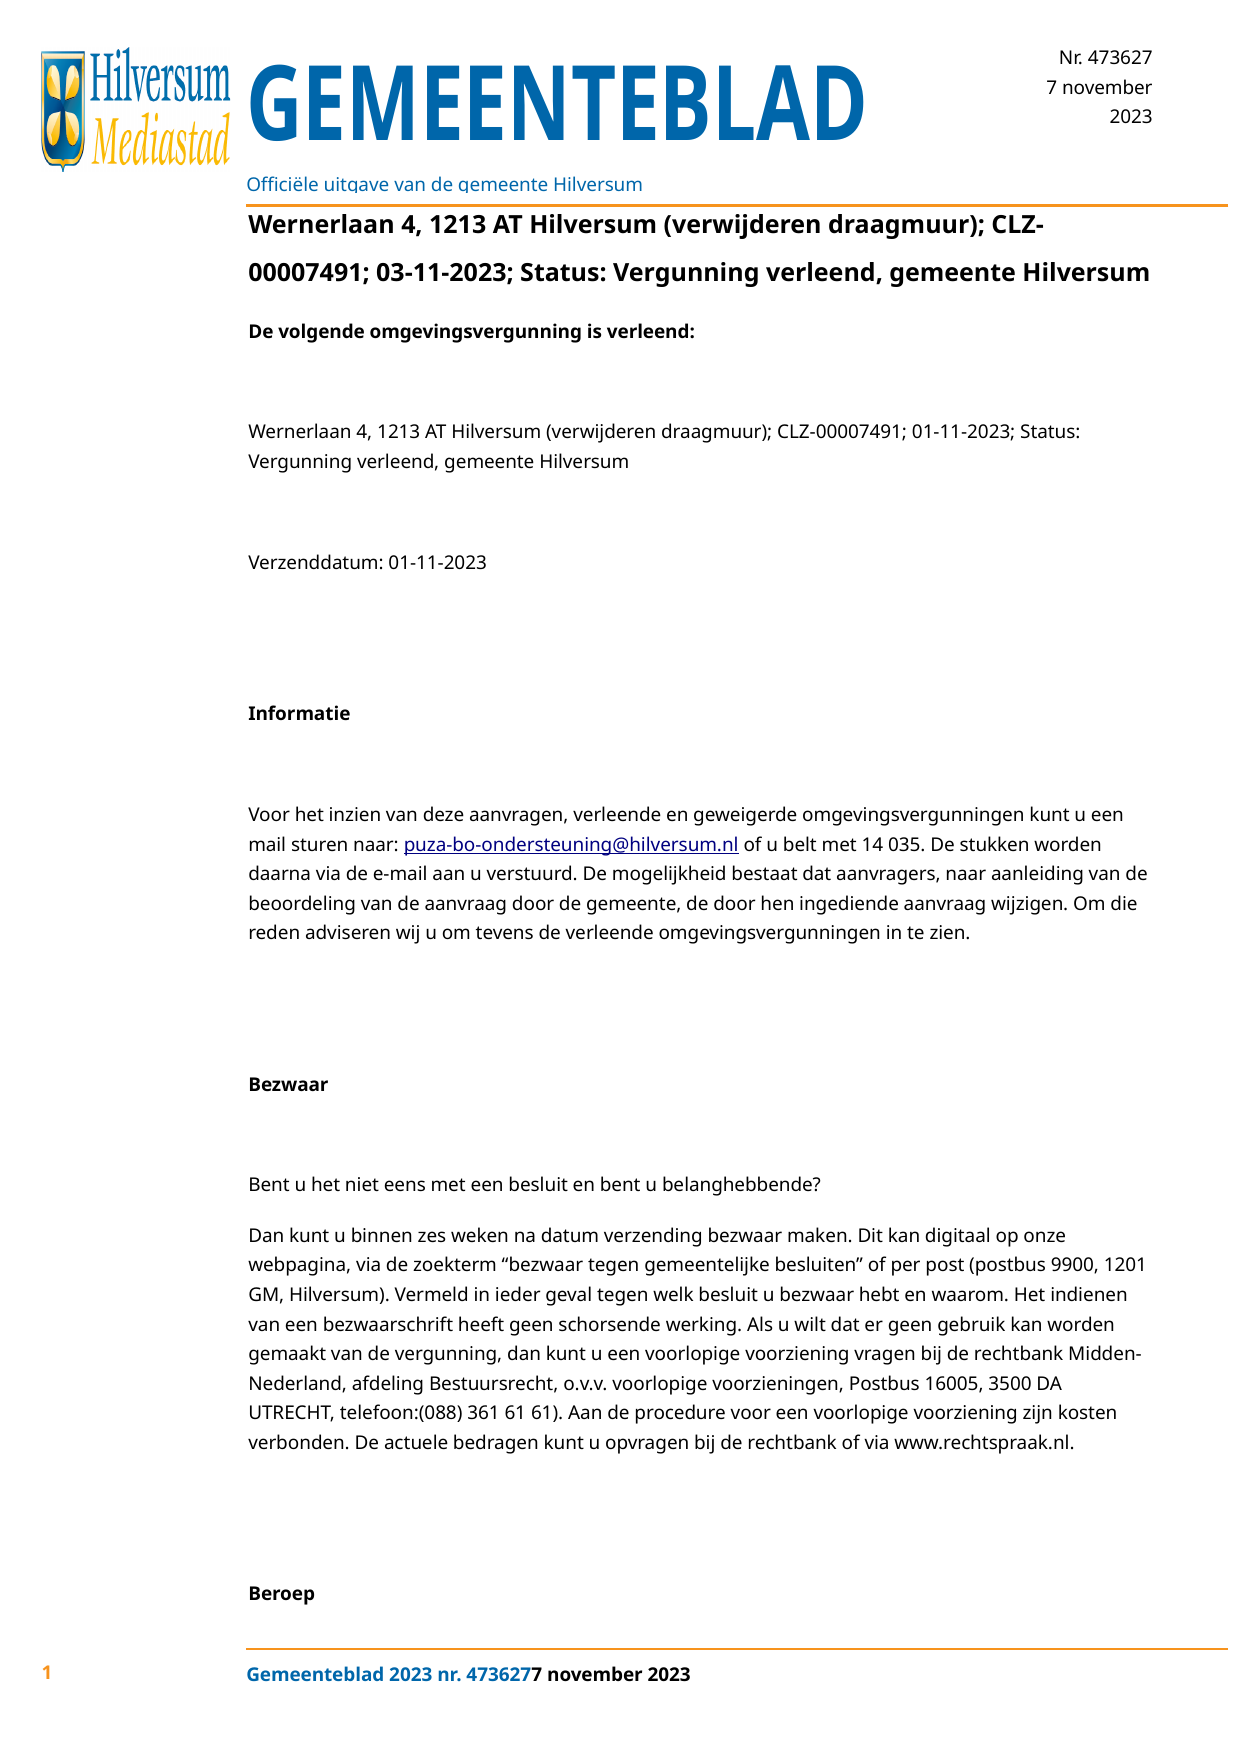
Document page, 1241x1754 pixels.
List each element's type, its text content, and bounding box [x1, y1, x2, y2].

text Voor het inzien van deze aanvragen, verleende en geweigerde omgevingsvergunningen kunt u een mail sturen naar: puza-bo-ondersteuning@hilversum.nl of u belt met 14 035. De stukken worden daarna via de e-mail aan u verstuurd. De mogelijkheid bestaat dat aanvragers, naar aanleiding van de beoordeling van de aanvraag door de gemeente, de door hen ingediende aanvraag wijzigen. Om die reden adviseren wij u om tevens de verleende omgevingsvergunningen in te zien. [248, 801, 1152, 945]
text Bezwaar [248, 1071, 1152, 1097]
text Verzenddatum: 01-11-2023 [248, 549, 1152, 575]
text Informatie [248, 700, 1152, 726]
text Bent u het niet eens met een besluit en bent u belanghebbende? [248, 1172, 1152, 1197]
text Wernerlaan 4, 1213 AT Hilversum (verwijderen draagmuur); CLZ-00007491; 01-11-2023; Status: Vergunning verleend, gemeente Hilversum [248, 419, 1152, 474]
picture [41, 47, 231, 172]
text Beroep [248, 1580, 1152, 1606]
text De volgende omgevingsvergunning is verleend: [248, 318, 1152, 344]
text Wernerlaan 4, 1213 AT Hilversum (verwijderen draagmuur); CLZ-00007491; 03-11-2023; Status: Vergunning verleend, gemeente Hilversum [248, 207, 1152, 288]
text Dan kunt u binnen zes weken na datum verzending bezwaar maken. Dit kan digitaal op onze webpagina, via de zoekterm “bezwaar tegen gemeentelijke besluiten” of per post (postbus 9900, 1201 GM, Hilversum). Vermeld in ieder geval tegen welk besluit u bezwaar hebt en waarom. Het indienen van een bezwaarschrift heeft geen schorsende werking. Als u wilt dat er geen gebruik kan worden gemaakt van de vergunning, dan kunt u een voorlopige voorziening vragen bij de rechtbank Midden-Nederland, afdeling Bestuursrecht, o.v.v. voorlopige voorzieningen, Postbus 16005, 3500 DA UTRECHT, telefoon:(088) 361 61 61). Aan de procedure voor een voorlopige voorziening zijn kosten verbonden. De actuele bedragen kunt u opvragen bij de rechtbank of via www.rechtspraak.nl. [248, 1222, 1152, 1455]
